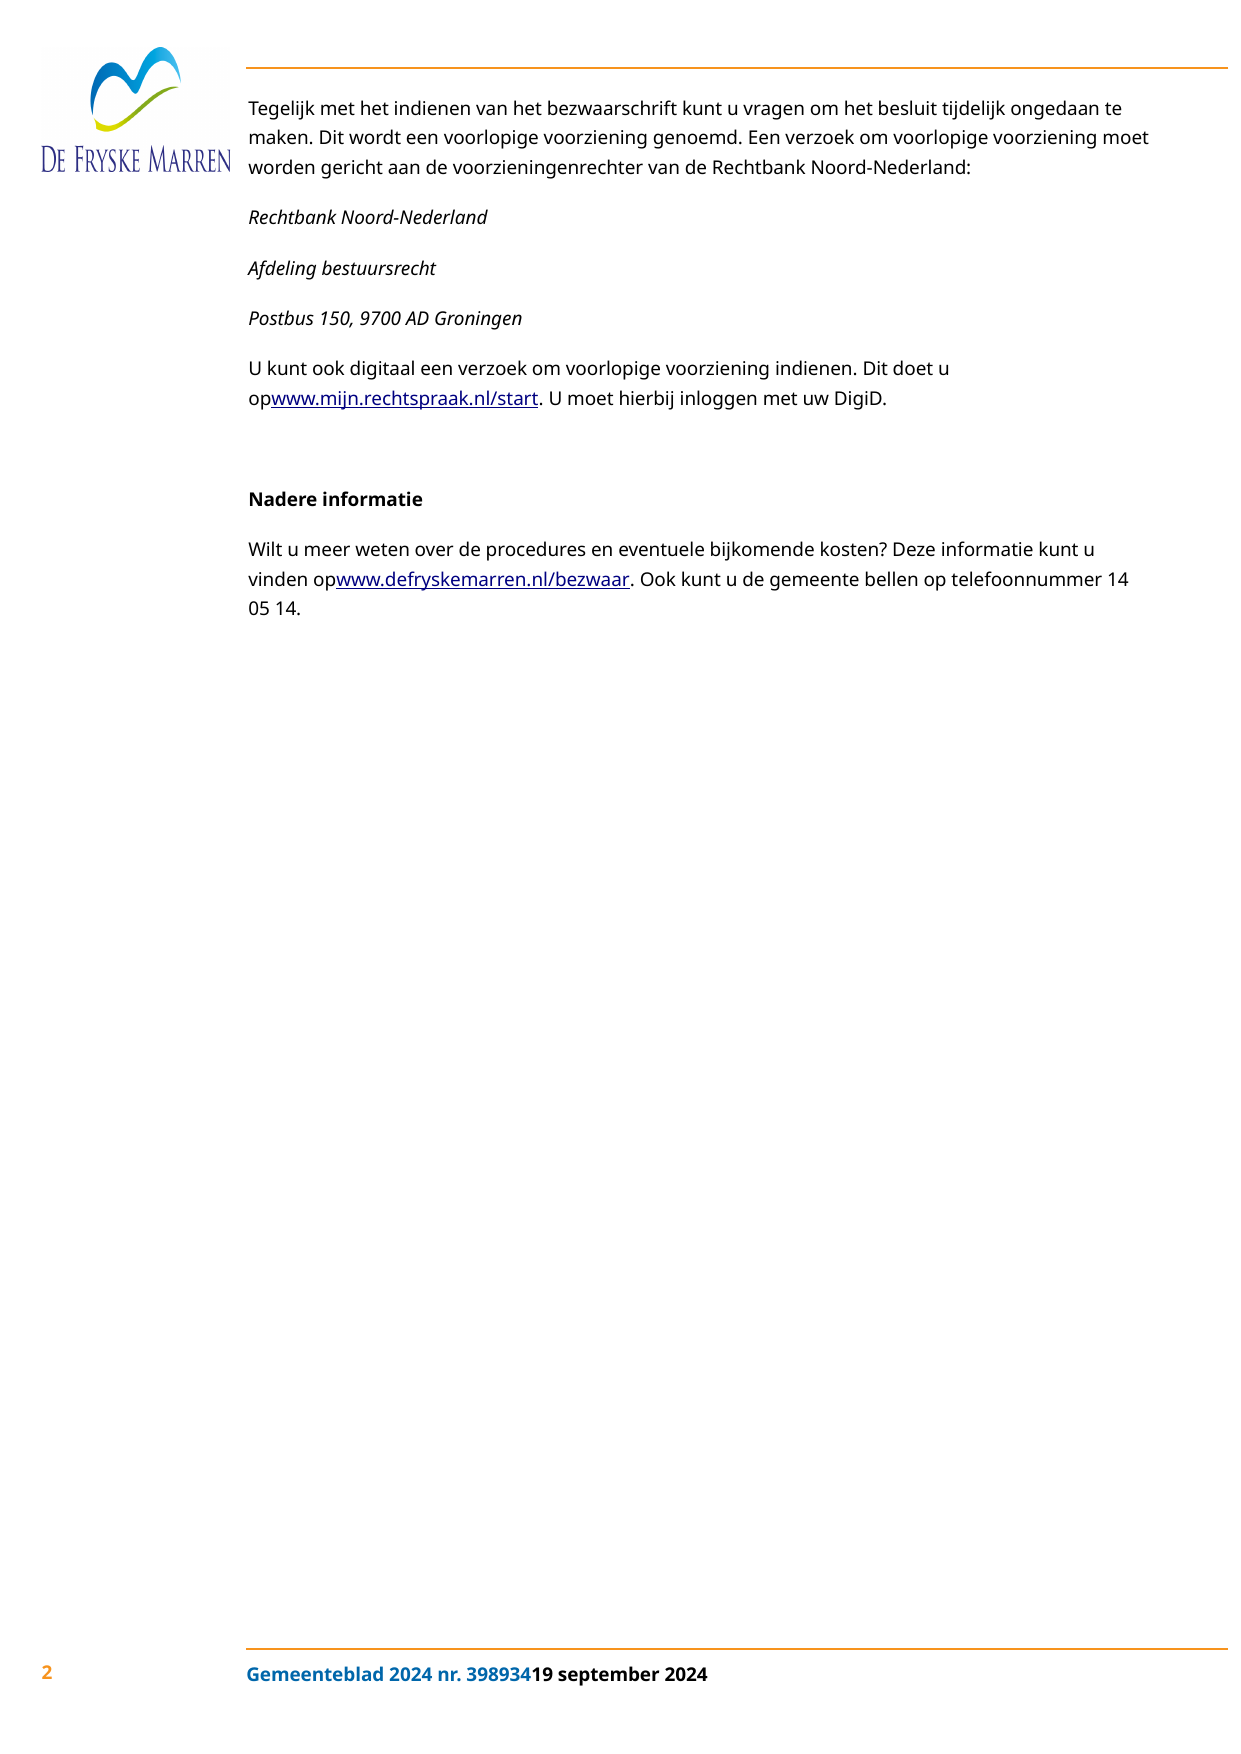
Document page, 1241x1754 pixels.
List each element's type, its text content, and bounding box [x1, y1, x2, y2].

text Tegelijk met het indienen van het bezwaarschrift kunt u vragen om het besluit tijdelijk ongedaan te maken. Dit wordt een voorlopige voorziening genoemd. Een verzoek om voorlopige voorziening moet worden gericht aan de voorzieningenrechter van de Rechtbank Noord-Nederland: [248, 95, 1152, 180]
text U kunt ook digitaal een verzoek om voorlopige voorziening indienen. Dit doet u opwww.mijn.rechtspraak.nl/start. U moet hierbij inloggen met uw DigiD. [248, 356, 1152, 411]
text Postbus 150, 9700 AD Groningen [248, 305, 1152, 331]
text Nadere informatie [248, 486, 1152, 512]
picture [41, 47, 231, 172]
text Wilt u meer weten over de procedures en eventuele bijkomende kosten? Deze informatie kunt u vinden opwww.defryskemarren.nl/bezwaar. Ook kunt u de gemeente bellen op telefoonnummer 14 05 14. [248, 536, 1152, 621]
text Rechtbank Noord-Nederland [248, 204, 1152, 230]
text Afdeling bestuursrecht [248, 255, 1152, 281]
